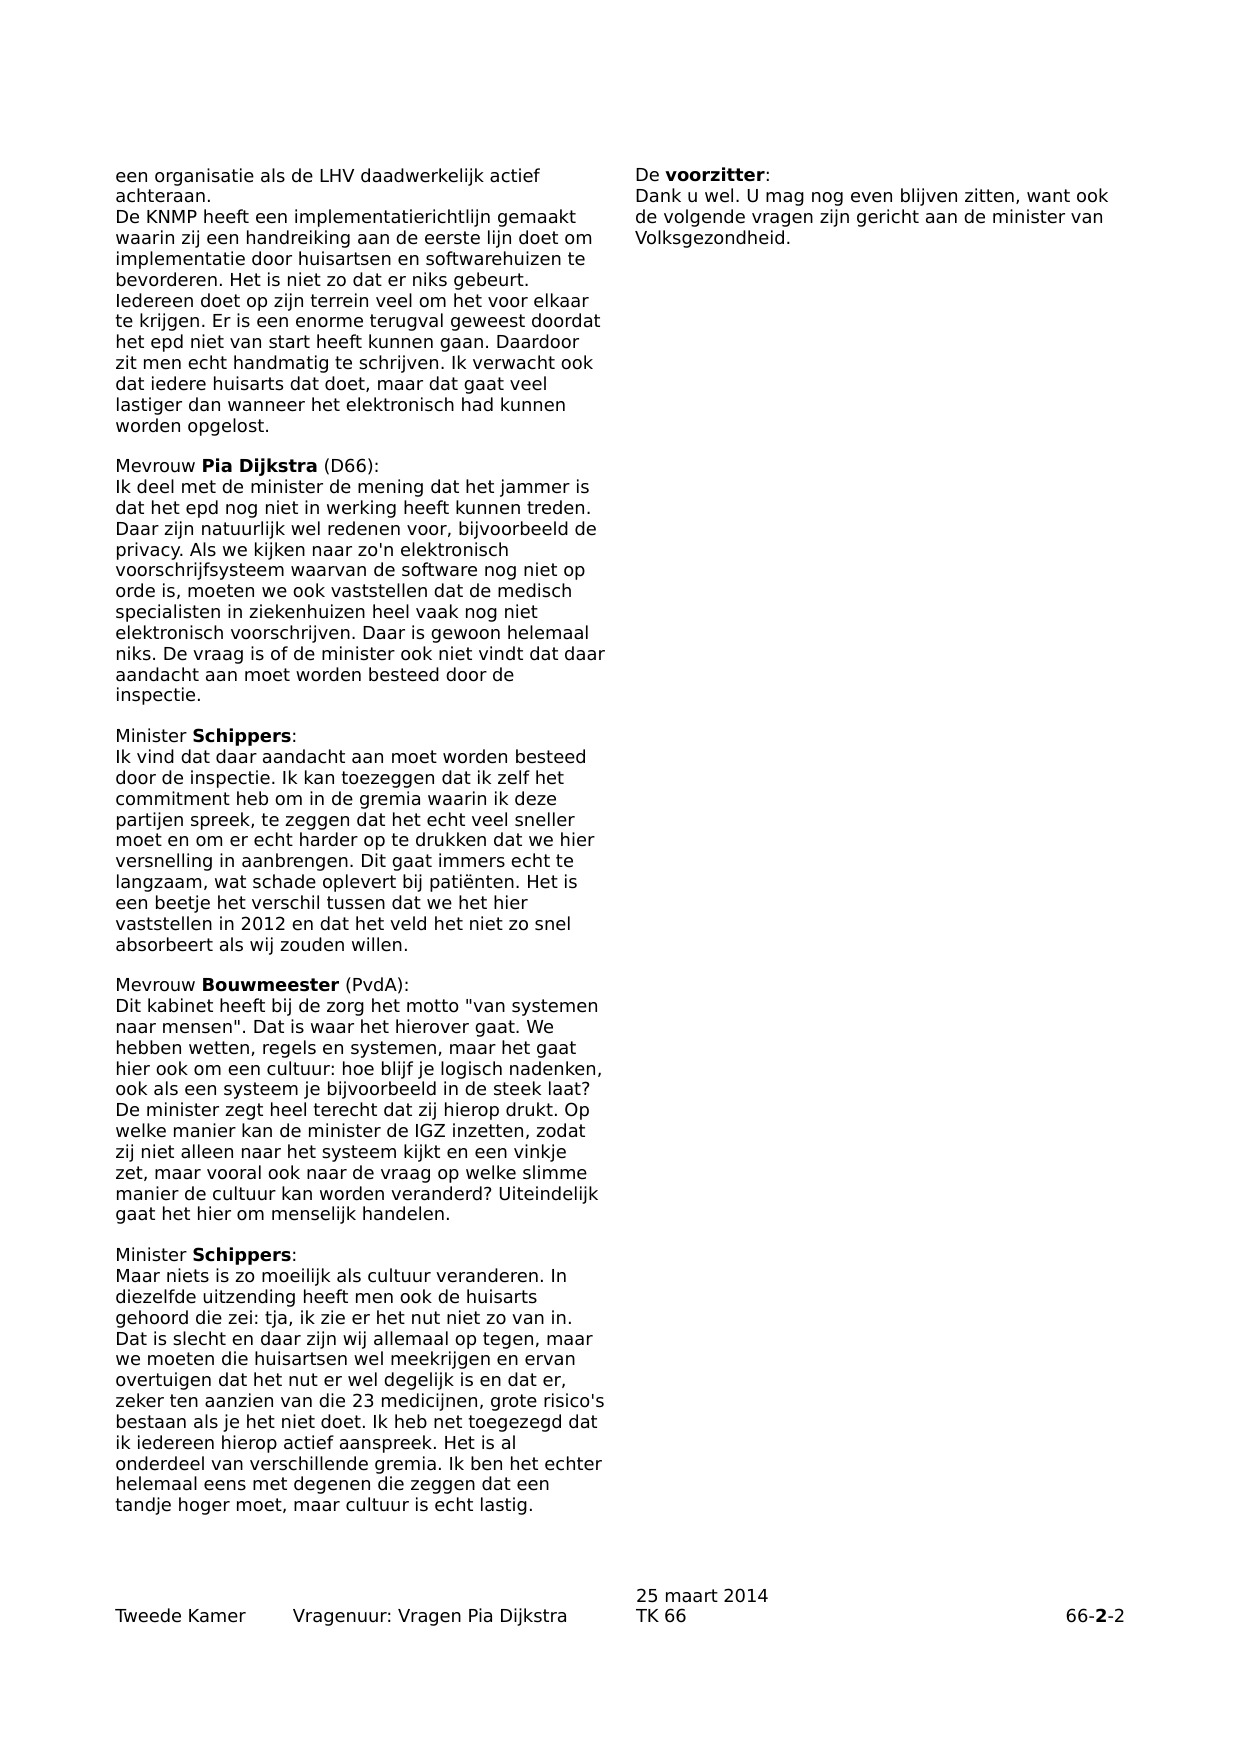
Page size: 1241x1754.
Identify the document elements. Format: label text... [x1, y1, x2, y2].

text Minister Schippers: [115, 1245, 605, 1266]
text De KNMP heeft een implementatierichtlijn gemaakt waarin zij een handreiking aan de eerste lijn doet om implementatie door huisartsen en softwarehuizen te bevorderen. Het is niet zo dat er niks gebeurt. Iedereen doet op zijn terrein veel om het voor elkaar te krijgen. Er is een enorme terugval geweest doordat het epd niet van start heeft kunnen gaan. Daardoor zit men echt handmatig te schrijven. Ik verwacht ook dat iedere huisarts dat doet, maar dat gaat veel lastiger dan wanneer het elektronisch had kunnen worden opgelost. [115, 207, 605, 436]
text Dank u wel. U mag nog even blijven zitten, want ook de volgende vragen zijn gericht aan de minister van Volksgezondheid. [635, 186, 1125, 248]
text Maar niets is zo moeilijk als cultuur veranderen. In diezelfde uitzending heeft men ook de huisarts gehoord die zei: tja, ik zie er het nut niet zo van in. Dat is slecht en daar zijn wij allemaal op tegen, maar we moeten die huisartsen wel meekrijgen en ervan overtuigen dat het nut er wel degelijk is en dat er, zeker ten aanzien van die 23 medicijnen, grote risico's bestaan als je het niet doet. Ik heb net toegezegd dat ik iedereen hierop actief aanspreek. Het is al onderdeel van verschillende gremia. Ik ben het echter helemaal eens met degenen die zeggen dat een tandje hoger moet, maar cultuur is echt lastig. [115, 1266, 605, 1516]
text De voorzitter: [635, 165, 1125, 186]
text een organisatie als de LHV daadwerkelijk actief achteraan. [115, 165, 605, 207]
text Ik deel met de minister de mening dat het jammer is dat het epd nog niet in werking heeft kunnen treden. Daar zijn natuurlijk wel redenen voor, bijvoorbeeld de privacy. Als we kijken naar zo'n elektronisch voorschrijfsysteem waarvan de software nog niet op orde is, moeten we ook vaststellen dat de medisch specialisten in ziekenhuizen heel vaak nog niet elektronisch voorschrijven. Daar is gewoon helemaal niks. De vraag is of de minister ook niet vindt dat daar aandacht aan moet worden besteed door de inspectie. [115, 477, 605, 706]
text Dit kabinet heeft bij de zorg het motto "van systemen naar mensen". Dat is waar het hierover gaat. We hebben wetten, regels en systemen, maar het gaat hier ook om een cultuur: hoe blijf je logisch nadenken, ook als een systeem je bijvoorbeeld in de steek laat? De minister zegt heel terecht dat zij hierop drukt. Op welke manier kan de minister de IGZ inzetten, zodat zij niet alleen naar het systeem kijkt en een vinkje zet, maar vooral ook naar de vraag op welke slimme manier de cultuur kan worden veranderd? Uiteindelijk gaat het hier om menselijk handelen. [115, 996, 605, 1225]
text Minister Schippers: [115, 726, 605, 747]
text Mevrouw Bouwmeester (PvdA): [115, 975, 605, 996]
text Ik vind dat daar aandacht aan moet worden besteed door de inspectie. Ik kan toezeggen dat ik zelf het commitment heb om in de gremia waarin ik deze partijen spreek, te zeggen dat het echt veel sneller moet en om er echt harder op te drukken dat we hier versnelling in aanbrengen. Dit gaat immers echt te langzaam, wat schade oplevert bij patiënten. Het is een beetje het verschil tussen dat we het hier vaststellen in 2012 en dat het veld het niet zo snel absorbeert als wij zouden willen. [115, 747, 605, 955]
text Mevrouw Pia Dijkstra (D66): [115, 456, 605, 477]
